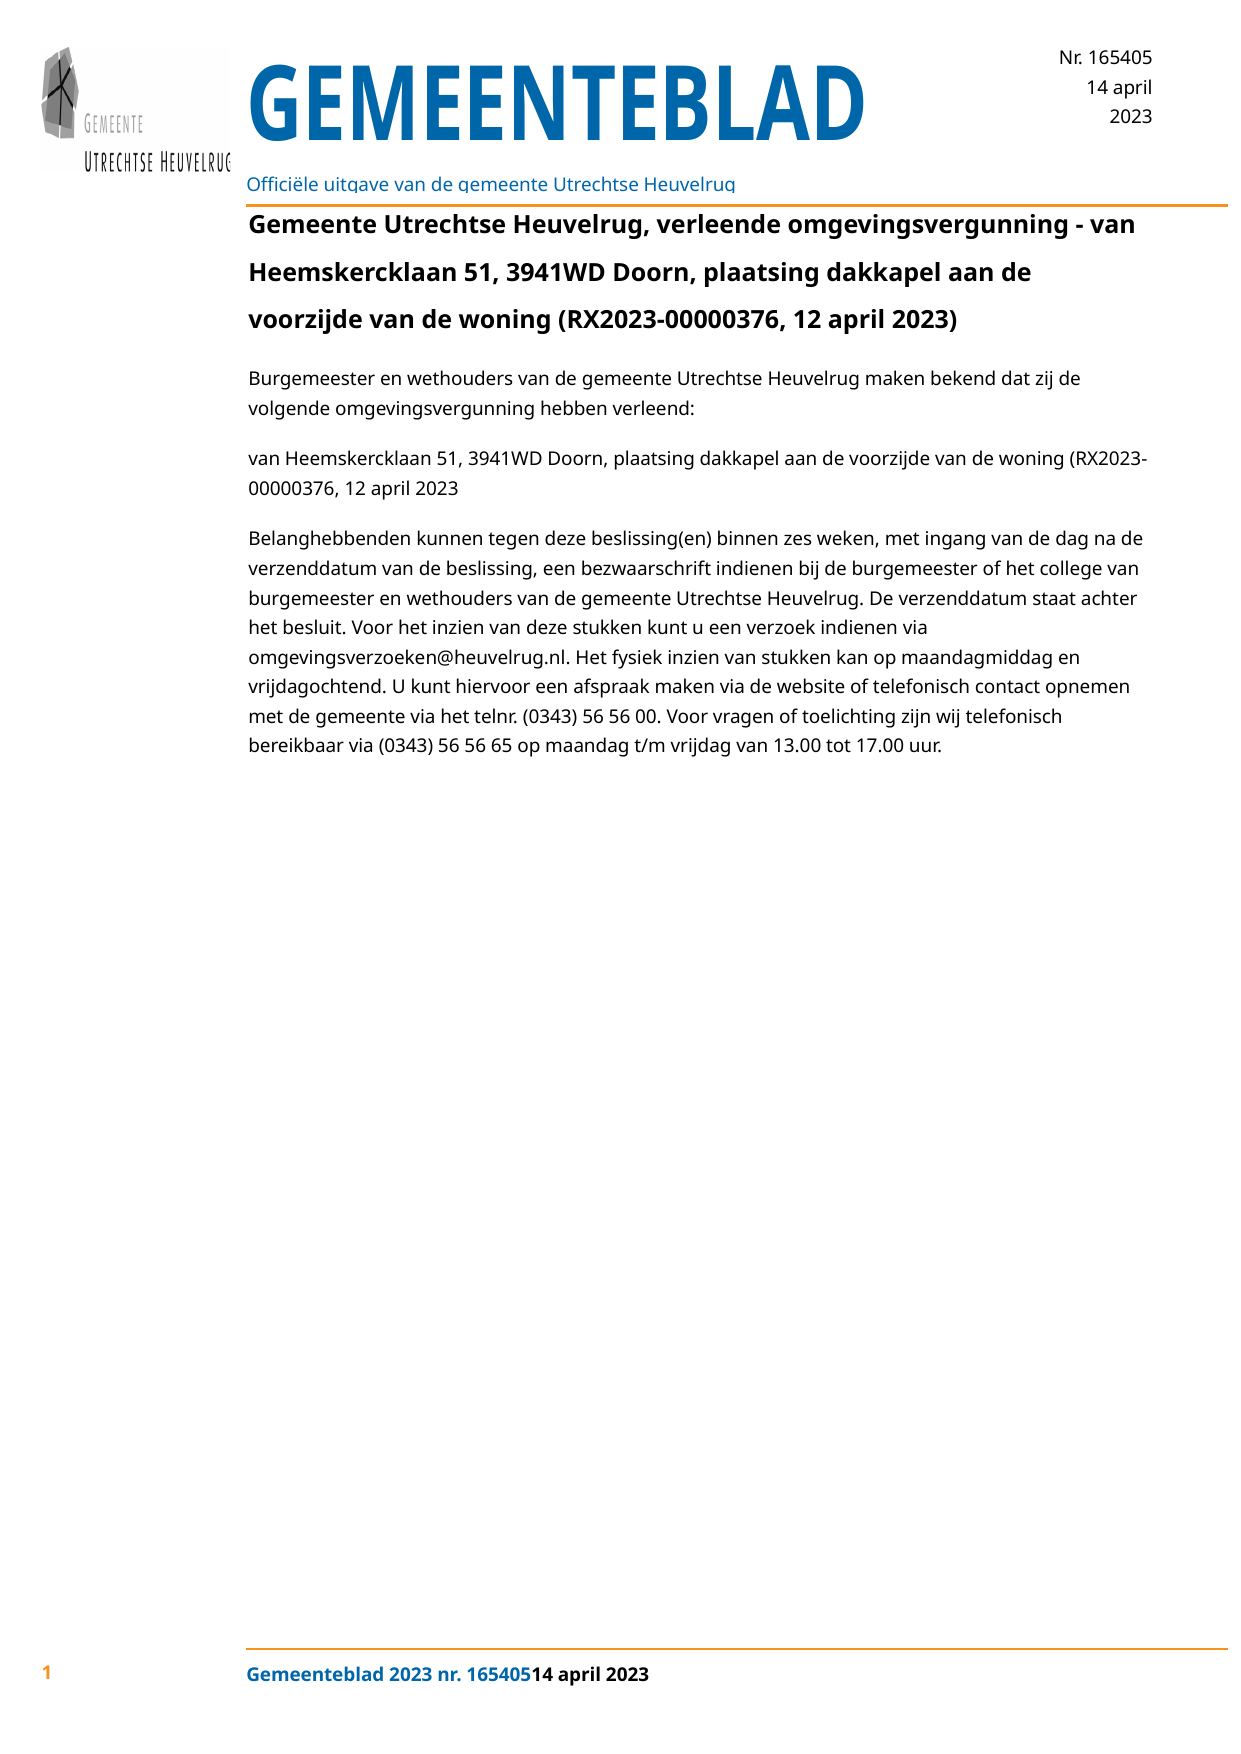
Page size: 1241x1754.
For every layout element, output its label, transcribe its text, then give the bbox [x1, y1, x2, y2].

text Belanghebbenden kunnen tegen deze beslissing(en) binnen zes weken, met ingang van de dag na de verzenddatum van de beslissing, een bezwaarschrift indienen bij de burgemeester of het college van burgemeester en wethouders van de gemeente Utrechtse Heuvelrug. De verzenddatum staat achter het besluit. Voor het inzien van deze stukken kunt u een verzoek indienen via omgevingsverzoeken@heuvelrug.nl. Het fysiek inzien van stukken kan op maandagmiddag en vrijdagochtend. U kunt hiervoor een afspraak maken via de website of telefonisch contact opnemen met de gemeente via het telnr. (0343) 56 56 00. Voor vragen of toelichting zijn wij telefonisch bereikbaar via (0343) 56 56 65 op maandag t/m vrijdag van 13.00 tot 17.00 uur. [248, 526, 1152, 758]
text Burgemeester en wethouders van de gemeente Utrechtse Heuvelrug maken bekend dat zij de volgende omgevingsvergunning hebben verleend: [248, 366, 1152, 421]
picture [41, 47, 231, 172]
text Gemeente Utrechtse Heuvelrug, verleende omgevingsvergunning - van Heemskercklaan 51, 3941WD Doorn, plaatsing dakkapel aan de voorzijde van de woning (RX2023-00000376, 12 april 2023) [248, 207, 1152, 336]
text van Heemskercklaan 51, 3941WD Doorn, plaatsing dakkapel aan de voorzijde van de woning (RX2023-00000376, 12 april 2023 [248, 446, 1152, 501]
